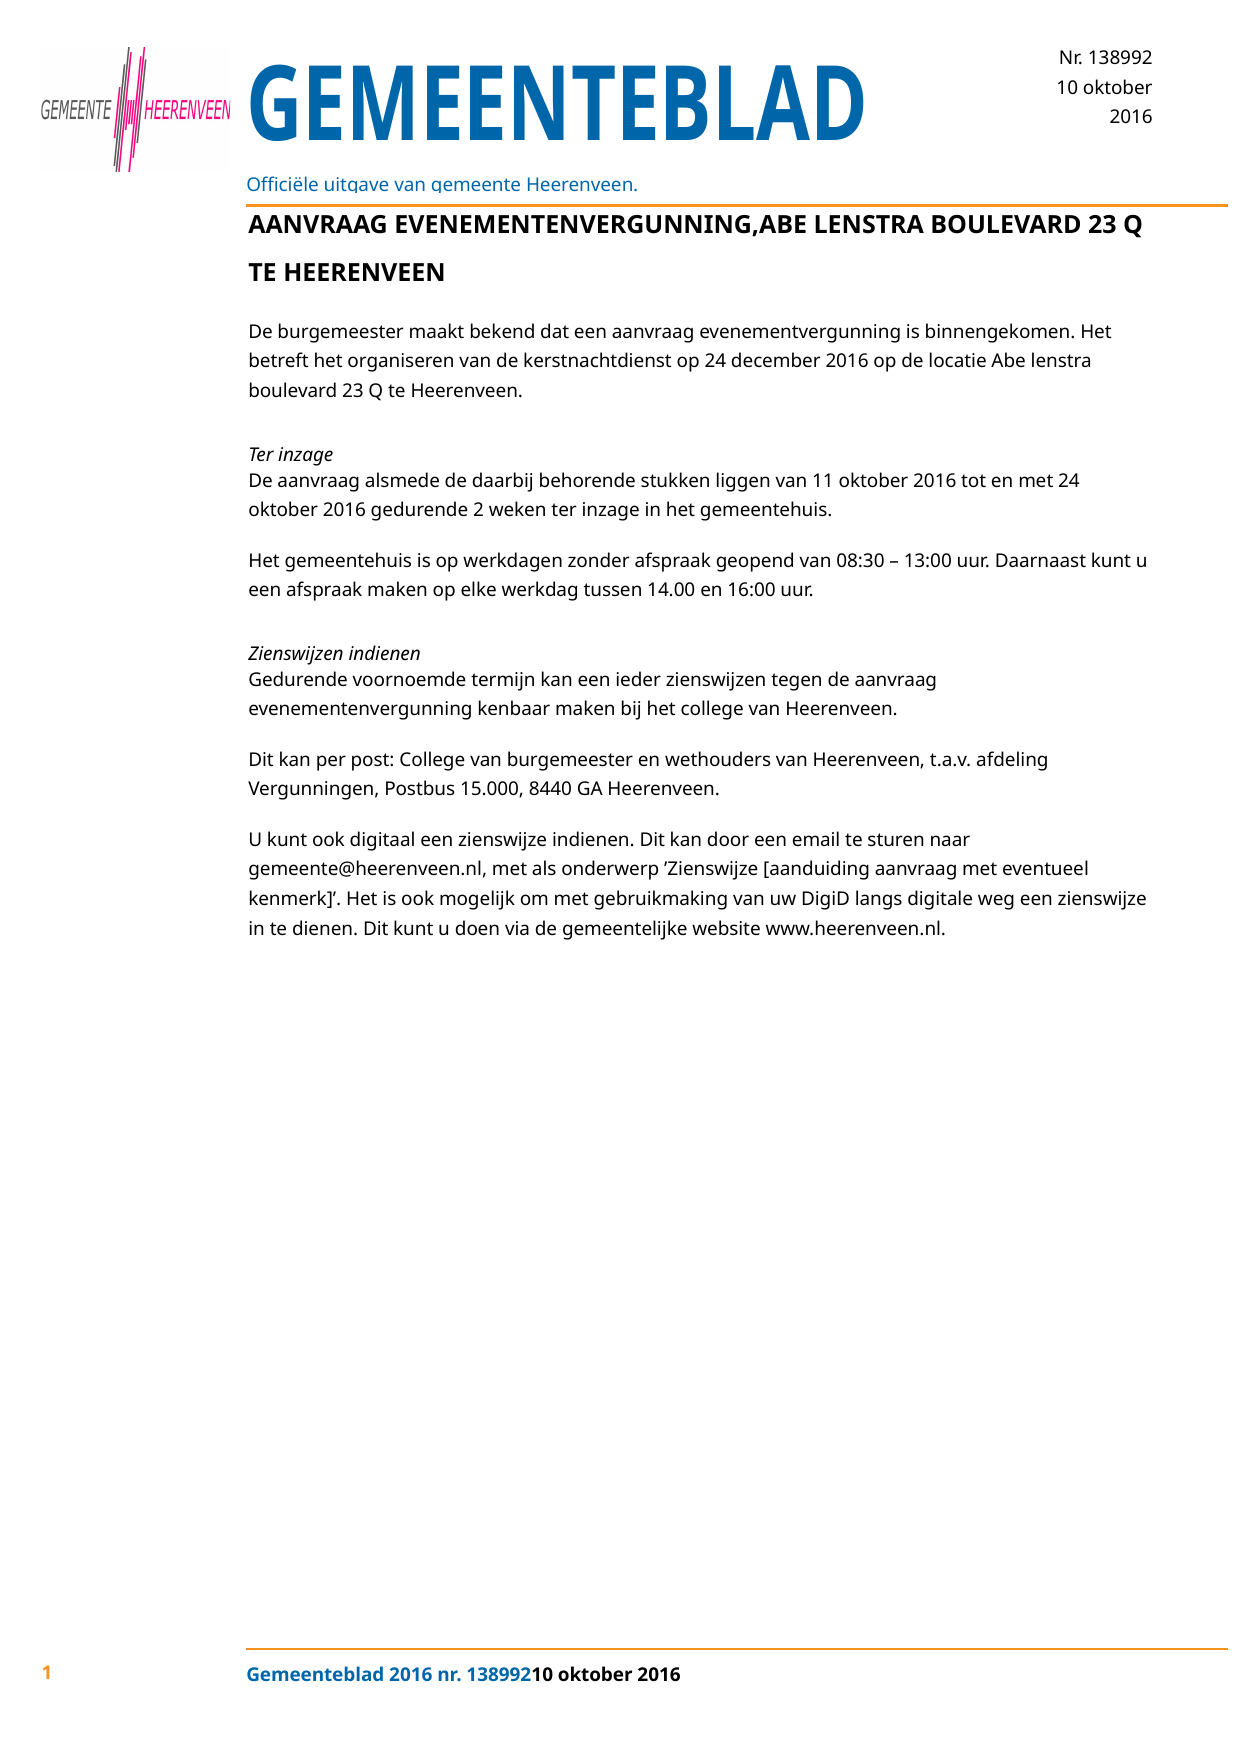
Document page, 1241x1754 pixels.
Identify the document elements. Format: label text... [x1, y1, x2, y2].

text De aanvraag alsmede de daarbij behorende stukken liggen van 11 oktober 2016 tot en met 24 oktober 2016 gedurende 2 weken ter inzage in het gemeentehuis. [248, 467, 1152, 522]
text Ter inzage [248, 441, 1152, 467]
text Het gemeentehuis is op werkdagen zonder afspraak geopend van 08:30 – 13:00 uur. Daarnaast kunt u een afspraak maken op elke werkdag tussen 14.00 en 16:00 uur. [248, 547, 1152, 602]
text Dit kan per post: College van burgemeester en wethouders van Heerenveen, t.a.v. afdeling Vergunningen, Postbus 15.000, 8440 GA Heerenveen. [248, 746, 1152, 801]
text De burgemeester maakt bekend dat een aanvraag evenementvergunning is binnengekomen. Het betreft het organiseren van de kerstnachtdienst op 24 december 2016 op de locatie Abe lenstra boulevard 23 Q te Heerenveen. [248, 318, 1152, 403]
text Zienswijzen indienen [248, 640, 1152, 666]
text AANVRAAG EVENEMENTENVERGUNNING,ABE LENSTRA BOULEVARD 23 Q TE HEERENVEEN [248, 207, 1152, 288]
text Gedurende voornoemde termijn kan een ieder zienswijzen tegen de aanvraag evenementenvergunning kenbaar maken bij het college van Heerenveen. [248, 666, 1152, 721]
text U kunt ook digitaal een zienswijze indienen. Dit kan door een email te sturen naar gemeente@heerenveen.nl, met als onderwerp ’Zienswijze [aanduiding aanvraag met eventueel kenmerk]’. Het is ook mogelijk om met gebruikmaking van uw DigiD langs digitale weg een zienswijze in te dienen. Dit kunt u doen via de gemeentelijke website www.heerenveen.nl. [248, 826, 1152, 941]
picture [41, 47, 231, 172]
